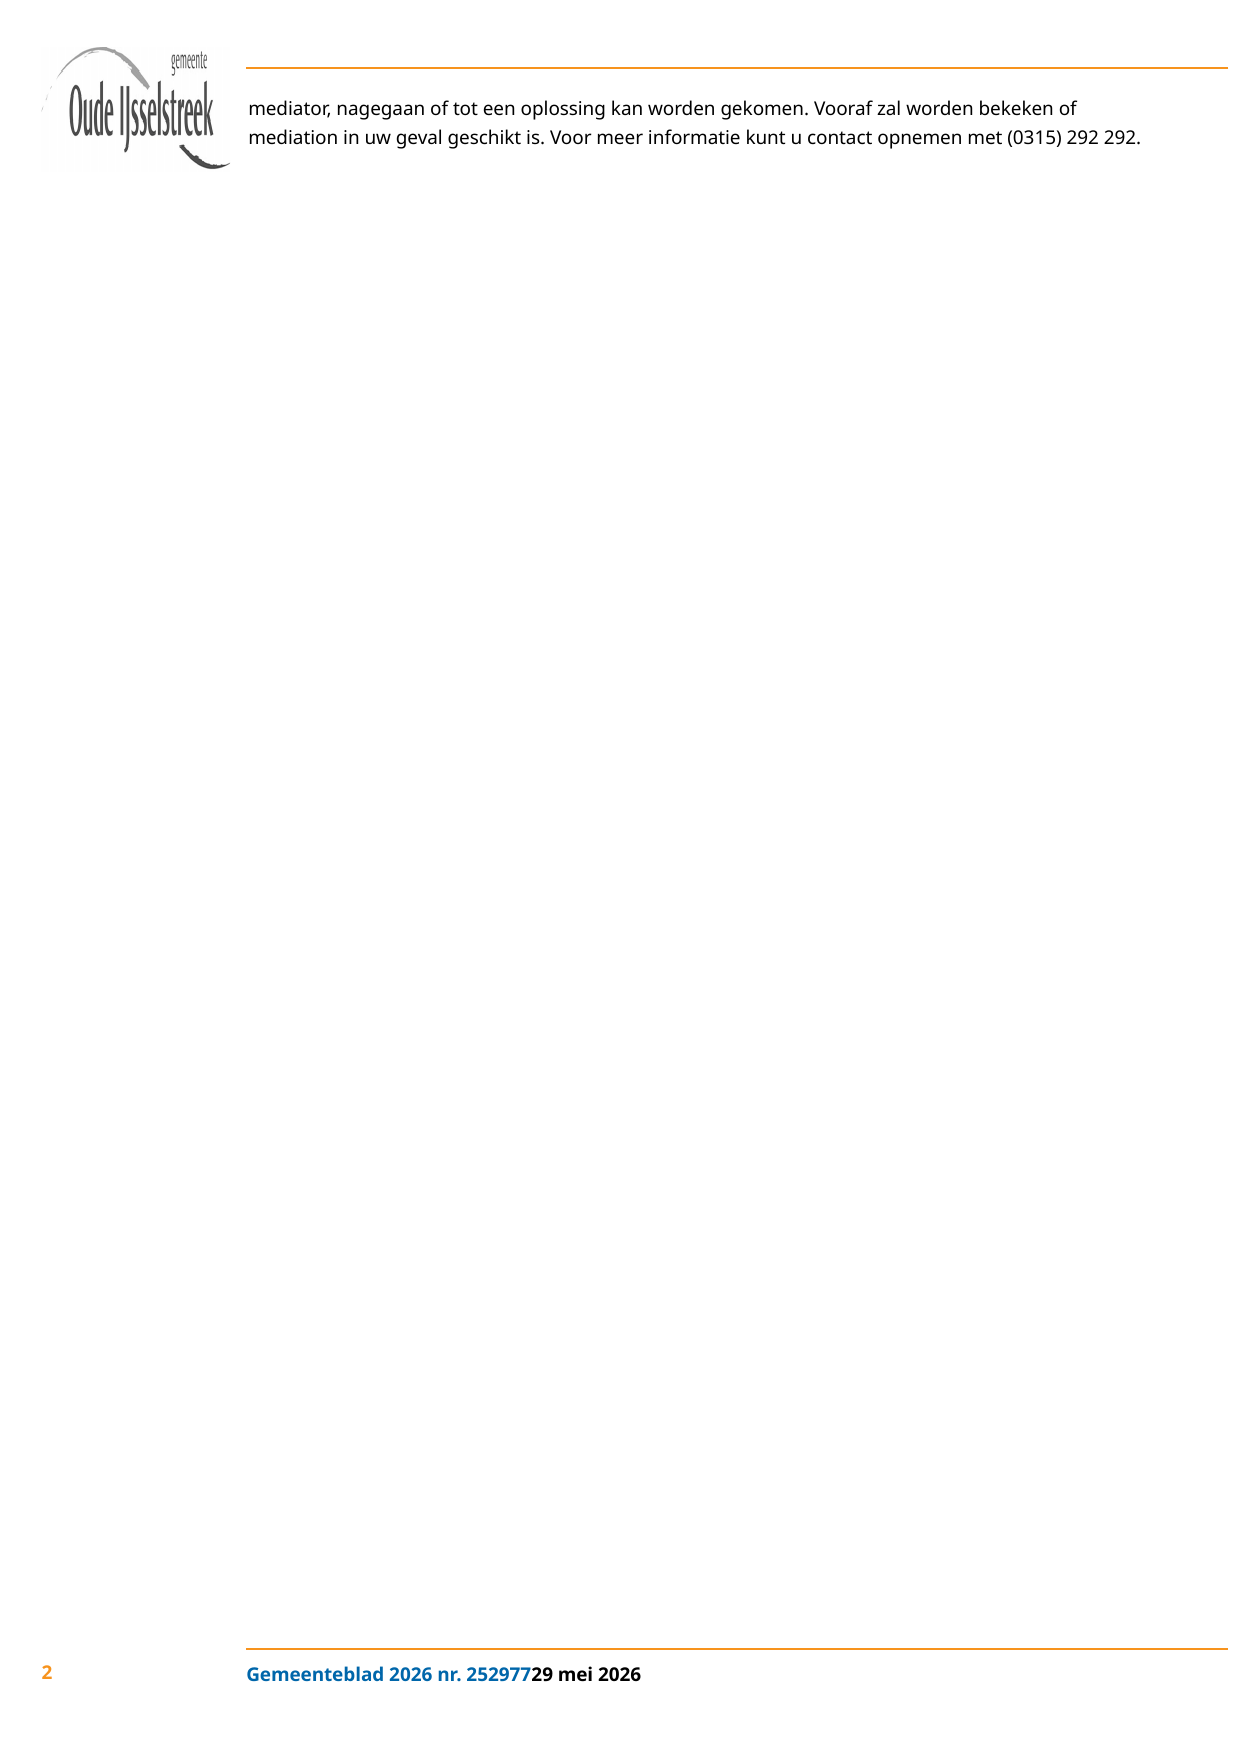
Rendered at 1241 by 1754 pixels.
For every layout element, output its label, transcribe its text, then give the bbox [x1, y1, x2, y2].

picture [41, 47, 231, 172]
text mediator, nagegaan of tot een oplossing kan worden gekomen. Vooraf zal worden bekeken of mediation in uw geval geschikt is. Voor meer informatie kunt u contact opnemen met (0315) 292 292. [248, 95, 1152, 150]
